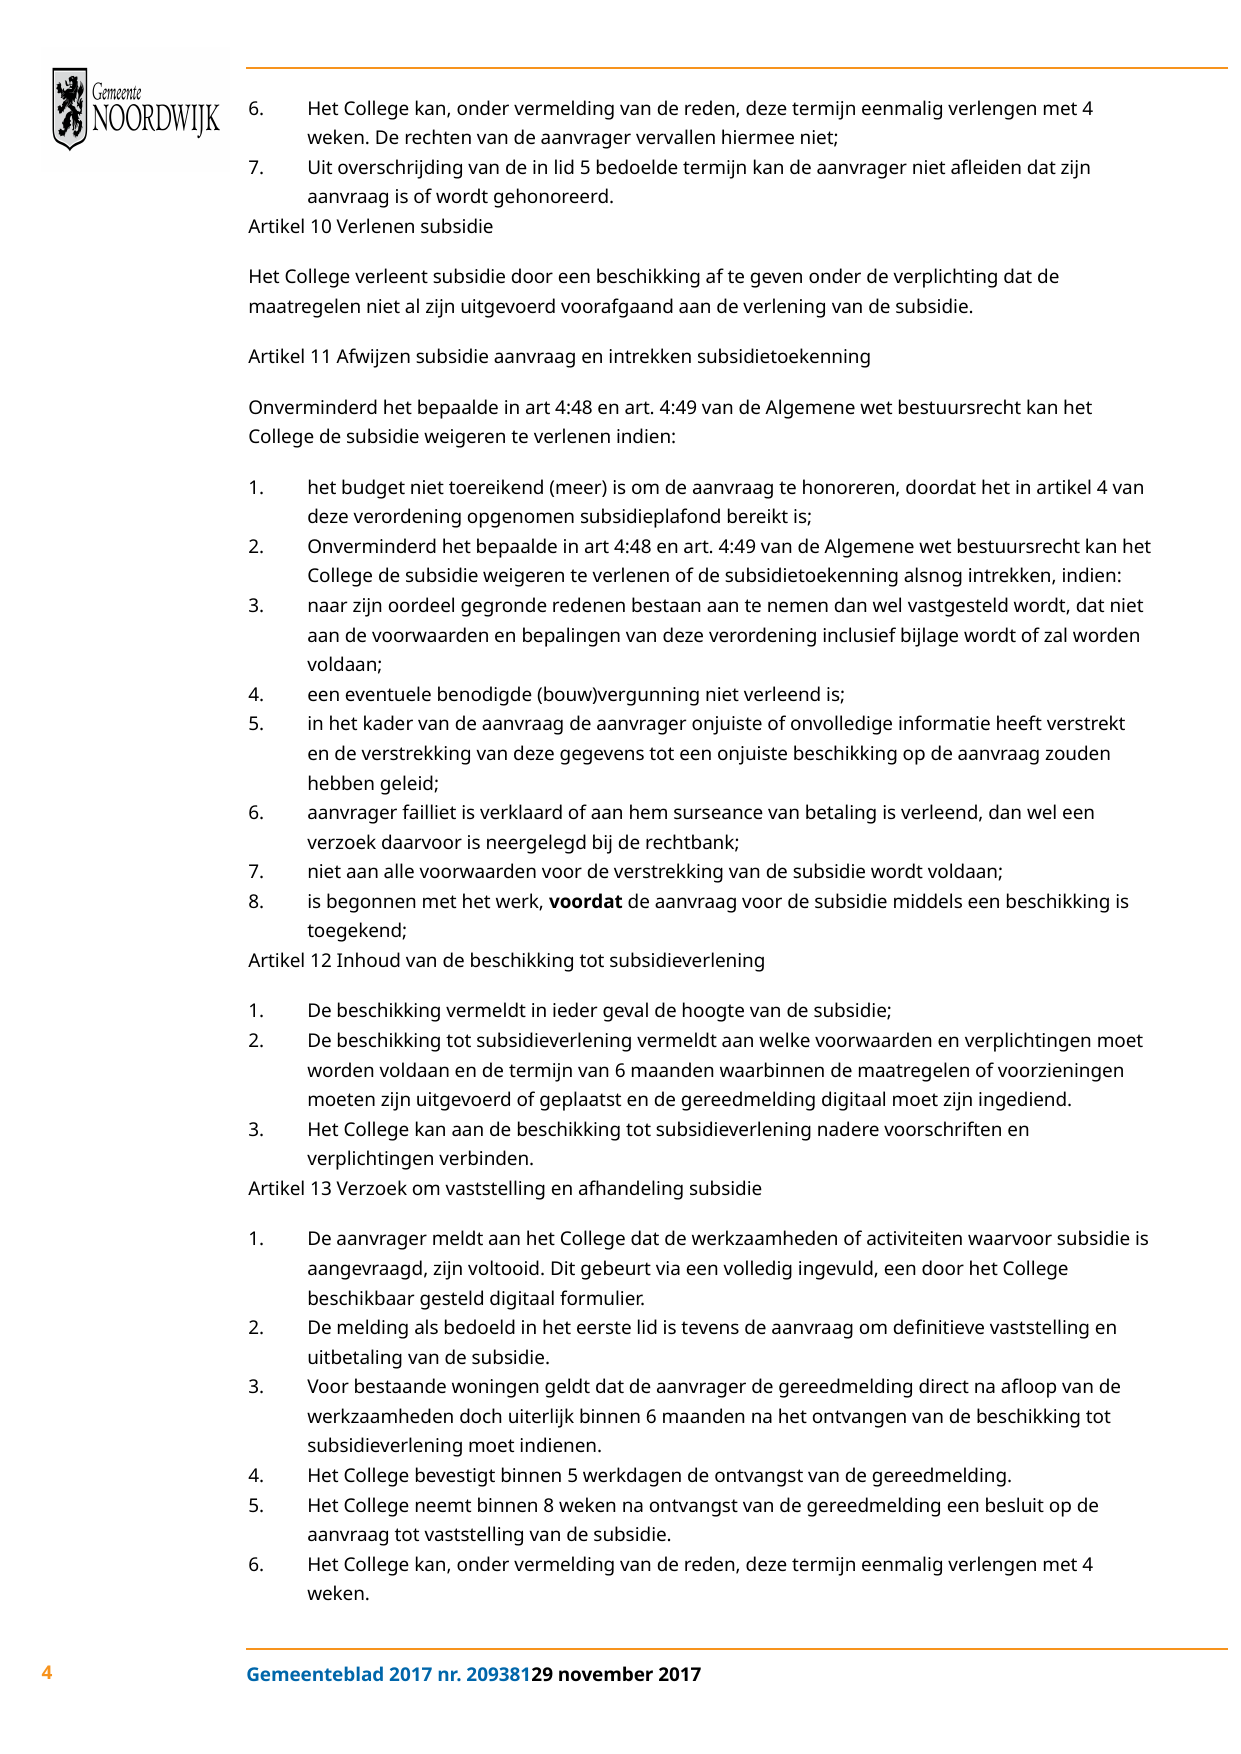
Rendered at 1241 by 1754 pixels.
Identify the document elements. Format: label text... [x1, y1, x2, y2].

list Voor bestaande woningen geldt dat de aanvrager de gereedmelding direct na afloop van de werkzaamheden doch uiterlijk binnen 6 maanden na het ontvangen van de beschikking tot subsidieverlening moet indienen. [248, 1373, 1152, 1458]
list Het College kan, onder vermelding van de reden, deze termijn eenmalig verlengen met 4 weken. [248, 1551, 1152, 1606]
list De beschikking tot subsidieverlening vermeldt aan welke voorwaarden en verplichtingen moet worden voldaan en de termijn van 6 maanden waarbinnen de maatregelen of voorzieningen moeten zijn uitgevoerd of geplaatst en de gereedmelding digitaal moet zijn ingediend. [248, 1027, 1152, 1112]
list Het College kan aan de beschikking tot subsidieverlening nadere voorschriften en verplichtingen verbinden. [248, 1116, 1152, 1171]
list in het kader van de aanvraag de aanvrager onjuiste of onvolledige informatie heeft verstrekt en de verstrekking van deze gegevens tot een onjuiste beschikking op de aanvraag zouden hebben geleid; [248, 711, 1152, 796]
text Artikel 13 Verzoek om vaststelling en afhandeling subsidie [248, 1175, 1152, 1201]
list niet aan alle voorwaarden voor de verstrekking van de subsidie wordt voldaan; [248, 858, 1152, 884]
list Het College kan, onder vermelding van de reden, deze termijn eenmalig verlengen met 4 weken. De rechten van de aanvrager vervallen hiermee niet; [248, 95, 1152, 150]
list Onverminderd het bepaalde in art 4:48 en art. 4:49 van de Algemene wet bestuursrecht kan het College de subsidie weigeren te verlenen of de subsidietoekenning alsnog intrekken, indien: [248, 533, 1152, 588]
list een eventuele benodigde (bouw)vergunning niet verleend is; [248, 681, 1152, 707]
text Artikel 10 Verlenen subsidie [248, 213, 1152, 239]
text Het College verleent subsidie door een beschikking af te geven onder de verplichting dat de maatregelen niet al zijn uitgevoerd voorafgaand aan de verlening van de subsidie. [248, 263, 1152, 319]
list aanvrager failliet is verklaard of aan hem surseance van betaling is verleend, dan wel een verzoek daarvoor is neergelegd bij de rechtbank; [248, 799, 1152, 855]
text Onverminderd het bepaalde in art 4:48 en art. 4:49 van de Algemene wet bestuursrecht kan het College de subsidie weigeren te verlenen indien: [248, 394, 1152, 449]
text Artikel 11 Afwijzen subsidie aanvraag en intrekken subsidietoekenning [248, 343, 1152, 369]
list is begonnen met het werk, voordat de aanvraag voor de subsidie middels een beschikking is toegekend; [248, 888, 1152, 943]
list het budget niet toereikend (meer) is om de aanvraag te honoreren, doordat het in artikel 4 van deze verordening opgenomen subsidieplafond bereikt is; [248, 474, 1152, 529]
list De beschikking vermeldt in ieder geval de hoogte van de subsidie; [248, 998, 1152, 1023]
list naar zijn oordeel gegronde redenen bestaan aan te nemen dan wel vastgesteld wordt, dat niet aan de voorwaarden en bepalingen van deze verordening inclusief bijlage wordt of zal worden voldaan; [248, 592, 1152, 677]
picture [41, 47, 231, 172]
list De aanvrager meldt aan het College dat de werkzaamheden of activiteiten waarvoor subsidie is aangevraagd, zijn voltooid. Dit gebeurt via een volledig ingevuld, een door het College beschikbaar gesteld digitaal formulier. [248, 1226, 1152, 1311]
list Uit overschrijding van de in lid 5 bedoelde termijn kan de aanvrager niet afleiden dat zijn aanvraag is of wordt gehonoreerd. [248, 154, 1152, 209]
list Het College bevestigt binnen 5 werkdagen de ontvangst van de gereedmelding. [248, 1462, 1152, 1488]
list Het College neemt binnen 8 weken na ontvangst van de gereedmelding een besluit op de aanvraag tot vaststelling van de subsidie. [248, 1492, 1152, 1547]
list De melding als bedoeld in het eerste lid is tevens de aanvraag om definitieve vaststelling en uitbetaling van de subsidie. [248, 1314, 1152, 1370]
text Artikel 12 Inhoud van de beschikking tot subsidieverlening [248, 947, 1152, 973]
